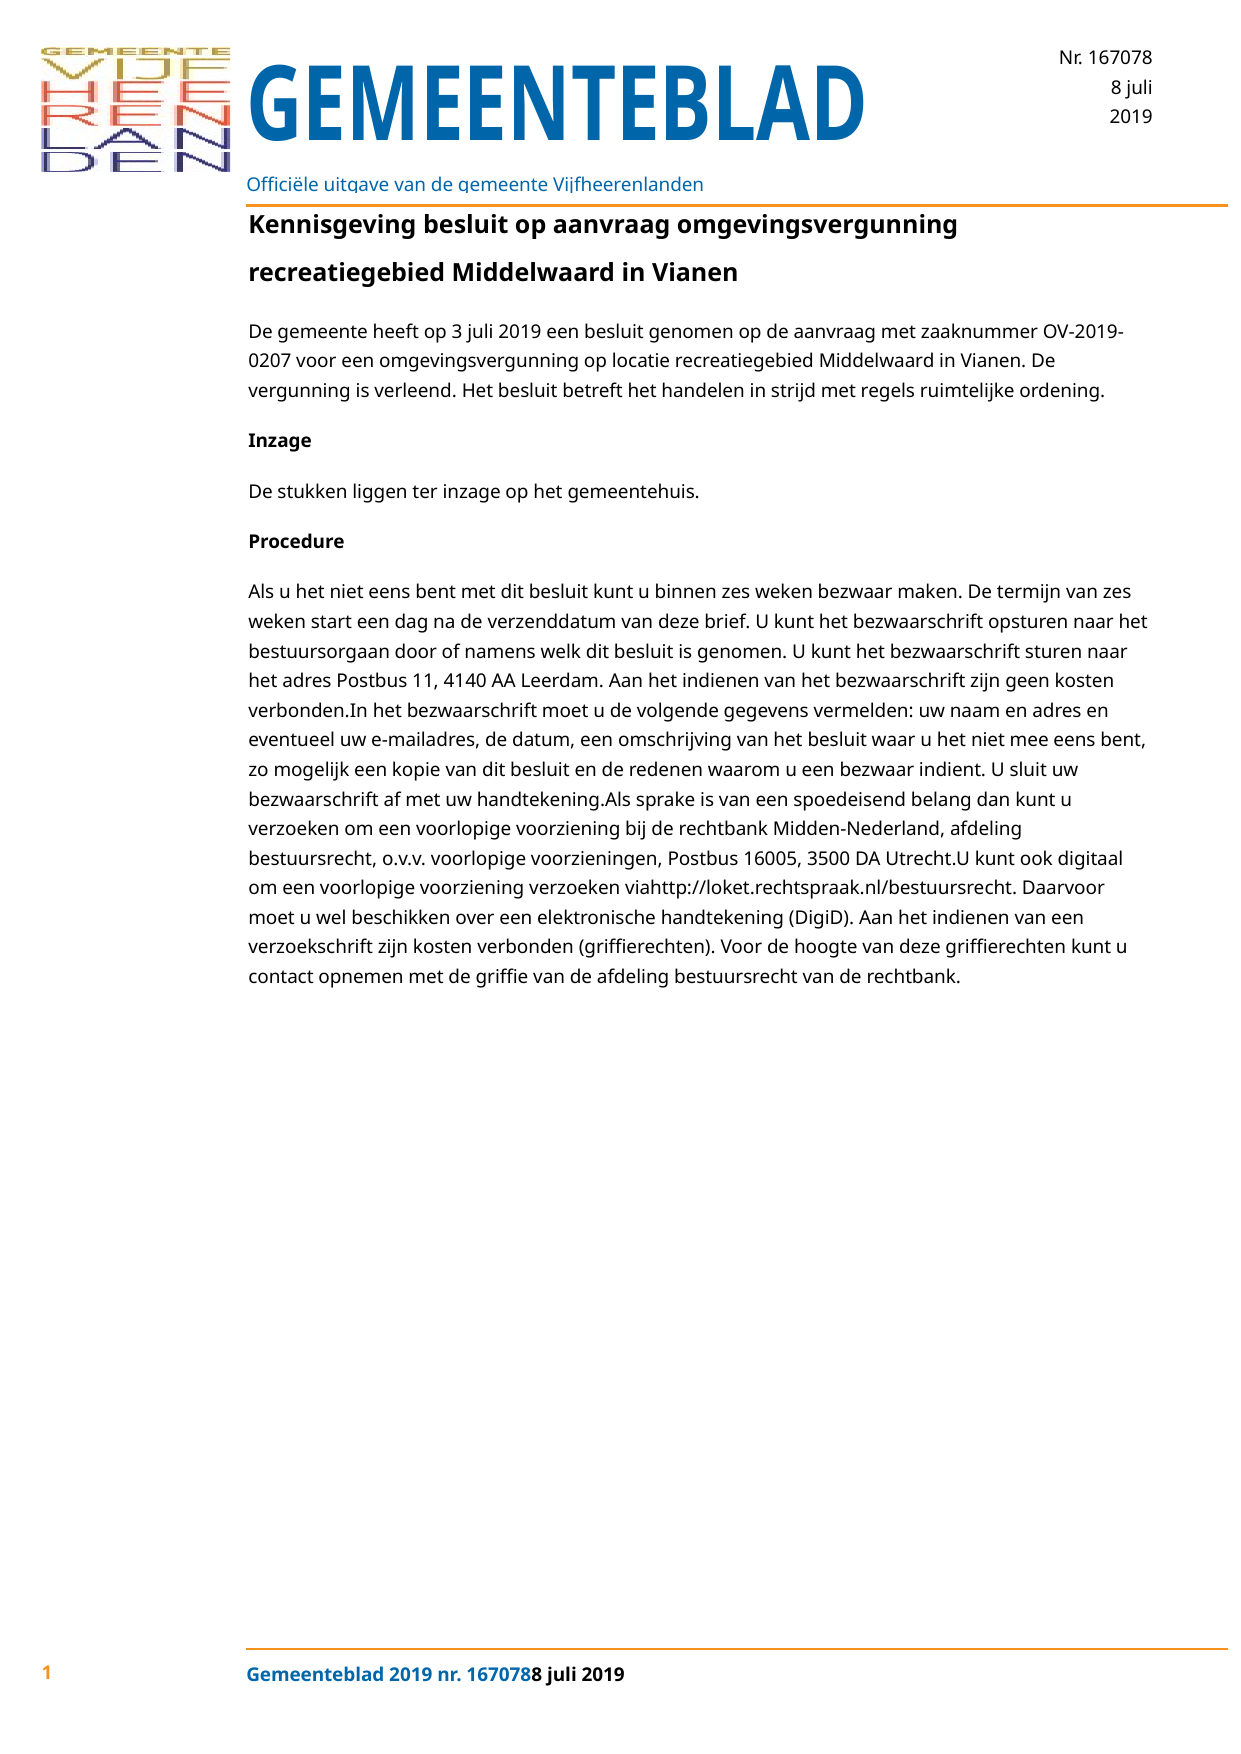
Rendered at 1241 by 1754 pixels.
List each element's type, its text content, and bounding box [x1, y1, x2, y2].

picture [41, 47, 231, 172]
text Procedure [248, 528, 1152, 554]
text Kennisgeving besluit op aanvraag omgevingsvergunning recreatiegebied Middelwaard in Vianen [248, 207, 1152, 288]
text De gemeente heeft op 3 juli 2019 een besluit genomen op de aanvraag met zaaknummer OV-2019-0207 voor een omgevingsvergunning op locatie recreatiegebied Middelwaard in Vianen. De vergunning is verleend. Het besluit betreft het handelen in strijd met regels ruimtelijke ordening. [248, 318, 1152, 403]
text Als u het niet eens bent met dit besluit kunt u binnen zes weken bezwaar maken. De termijn van zes weken start een dag na de verzenddatum van deze brief. U kunt het bezwaarschrift opsturen naar het bestuursorgaan door of namens welk dit besluit is genomen. U kunt het bezwaarschrift sturen naar het adres Postbus 11, 4140 AA Leerdam. Aan het indienen van het bezwaarschrift zijn geen kosten verbonden.In het bezwaarschrift moet u de volgende gegevens vermelden: uw naam en adres en eventueel uw e-mailadres, de datum, een omschrijving van het besluit waar u het niet mee eens bent, zo mogelijk een kopie van dit besluit en de redenen waarom u een bezwaar indient. U sluit uw bezwaarschrift af met uw handtekening.Als sprake is van een spoedeisend belang dan kunt u verzoeken om een voorlopige voorziening bij de rechtbank Midden-Nederland, afdeling bestuursrecht, o.v.v. voorlopige voorzieningen, Postbus 16005, 3500 DA Utrecht.U kunt ook digitaal om een voorlopige voorziening verzoeken viahttp://loket.rechtspraak.nl/bestuursrecht. Daarvoor moet u wel beschikken over een elektronische handtekening (DigiD). Aan het indienen van een verzoekschrift zijn kosten verbonden (griffierechten). Voor de hoogte van deze griffierechten kunt u contact opnemen met de griffie van de afdeling bestuursrecht van de rechtbank. [248, 579, 1152, 989]
text Inzage [248, 427, 1152, 453]
text De stukken liggen ter inzage op het gemeentehuis. [248, 478, 1152, 504]
